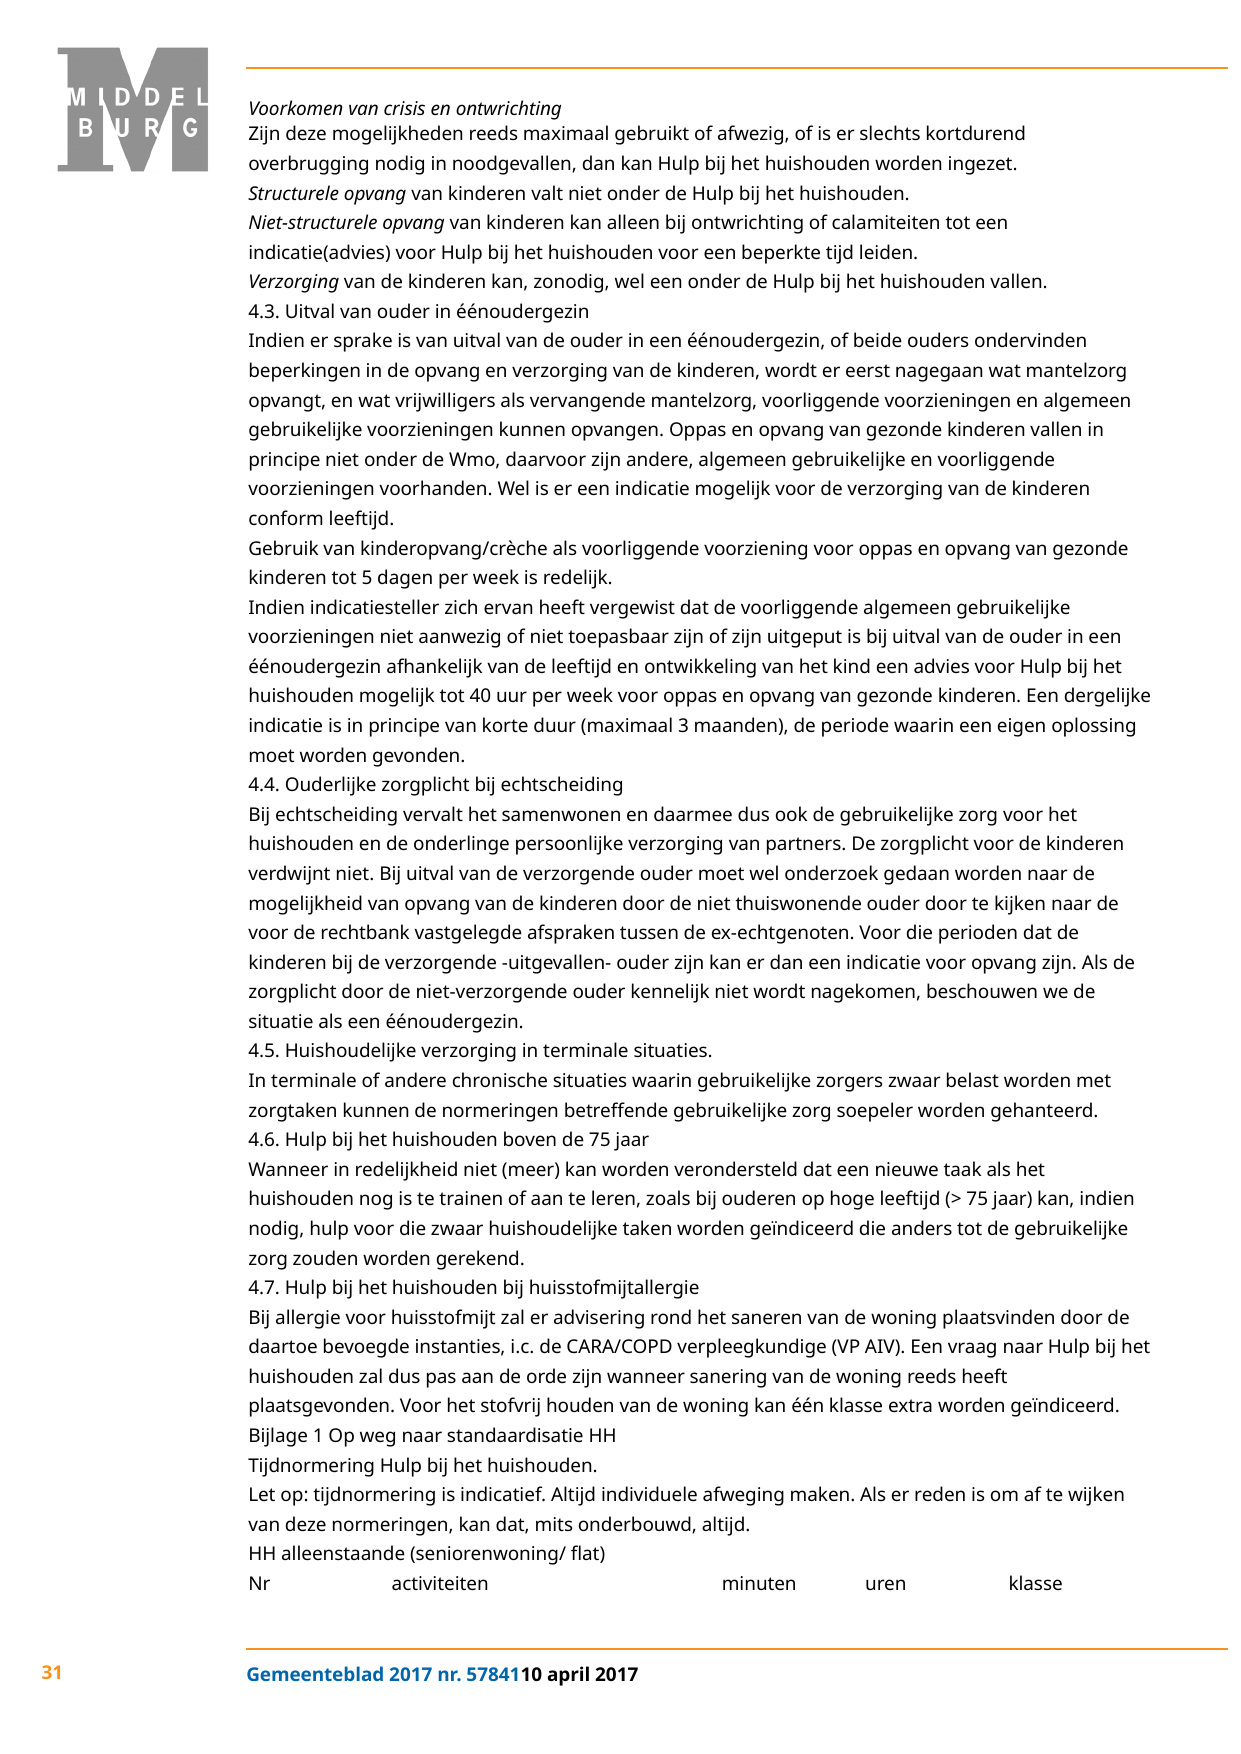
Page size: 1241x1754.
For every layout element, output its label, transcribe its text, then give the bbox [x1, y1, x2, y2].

text Indien er sprake is van uitval van de ouder in een éénoudergezin, of beide ouders ondervinden beperkingen in de opvang en verzorging van de kinderen, wordt er eerst nagegaan wat mantelzorg opvangt, en wat vrijwilligers als vervangende mantelzorg, voorliggende voorzieningen en algemeen gebruikelijke voorzieningen kunnen opvangen. Oppas en opvang van gezonde kinderen vallen in principe niet onder de Wmo, daarvoor zijn andere, algemeen gebruikelijke en voorliggende voorzieningen voorhanden. Wel is er een indicatie mogelijk voor de verzorging van de kinderen conform leeftijd. [248, 328, 1152, 531]
text 4.7. Hulp bij het huishouden bij huisstofmijtallergie [248, 1274, 1152, 1300]
text Gebruik van kinderopvang/crèche als voorliggende voorziening voor oppas en opvang van gezonde kinderen tot 5 dagen per week is redelijk. [248, 535, 1152, 590]
table_header uren [865, 1570, 1008, 1596]
text 4.4. Ouderlijke zorgplicht bij echtscheiding [248, 771, 1152, 797]
text In terminale of andere chronische situaties waarin gebruikelijke zorgers zwaar belast worden met zorgtaken kunnen de normeringen betreffende gebruikelijke zorg soepeler worden gehanteerd. [248, 1067, 1152, 1122]
text Structurele opvang van kinderen valt niet onder de Hulp bij het huishouden. [248, 180, 1152, 205]
text Bij allergie voor huisstofmijt zal er advisering rond het saneren van de woning plaatsvinden door de daartoe bevoegde instanties, i.c. de CARA/COPD verpleegkundige (VP AIV). Een vraag naar Hulp bij het huishouden zal dus pas aan de orde zijn wanneer sanering van de woning reeds heeft plaatsgevonden. Voor het stofvrij houden van de woning kan één klasse extra worden geïndiceerd. [248, 1304, 1152, 1418]
table_header minuten [722, 1570, 865, 1596]
text 4.3. Uitval van ouder in éénoudergezin [248, 298, 1152, 324]
picture [41, 47, 231, 172]
text Voorkomen van crisis en ontwrichting [248, 95, 1152, 121]
text Let op: tijdnormering is indicatief. Altijd individuele afweging maken. Als er reden is om af te wijken van deze normeringen, kan dat, mits onderbouwd, altijd. [248, 1481, 1152, 1537]
text 4.5. Huishoudelijke verzorging in terminale situaties. [248, 1038, 1152, 1063]
text Bijlage 1 Op weg naar standaardisatie HH [248, 1422, 1152, 1448]
table_header Nr [248, 1570, 391, 1596]
text Zijn deze mogelijkheden reeds maximaal gebruikt of afwezig, of is er slechts kortdurend overbrugging nodig in noodgevallen, dan kan Hulp bij het huishouden worden ingezet. [248, 121, 1152, 176]
text Bij echtscheiding vervalt het samenwonen en daarmee dus ook de gebruikelijke zorg voor het huishouden en de onderlinge persoonlijke verzorging van partners. De zorgplicht voor de kinderen verdwijnt niet. Bij uitval van de verzorgende ouder moet wel onderzoek gedaan worden naar de mogelijkheid van opvang van de kinderen door de niet thuiswonende ouder door te kijken naar de voor de rechtbank vastgelegde afspraken tussen de ex-echtgenoten. Voor die perioden dat de kinderen bij de verzorgende -uitgevallen- ouder zijn kan er dan een indicatie voor opvang zijn. Als de zorgplicht door de niet-verzorgende ouder kennelijk niet wordt nagekomen, beschouwen we de situatie als een éénoudergezin. [248, 801, 1152, 1034]
text Verzorging van de kinderen kan, zonodig, wel een onder de Hulp bij het huishouden vallen. [248, 268, 1152, 294]
text 4.6. Hulp bij het huishouden boven de 75 jaar [248, 1126, 1152, 1152]
text Wanneer in redelijkheid niet (meer) kan worden verondersteld dat een nieuwe taak als het huishouden nog is te trainen of aan te leren, zoals bij ouderen op hoge leeftijd (> 75 jaar) kan, indien nodig, hulp voor die zwaar huishoudelijke taken worden geïndiceerd die anders tot de gebruikelijke zorg zouden worden gerekend. [248, 1156, 1152, 1270]
text Tijdnormering Hulp bij het huishouden. [248, 1452, 1152, 1477]
table_header activiteiten [391, 1570, 722, 1596]
text Indien indicatiesteller zich ervan heeft vergewist dat de voorliggende algemeen gebruikelijke voorzieningen niet aanwezig of niet toepasbaar zijn of zijn uitgeput is bij uitval van de ouder in een éénoudergezin afhankelijk van de leeftijd en ontwikkeling van het kind een advies voor Hulp bij het huishouden mogelijk tot 40 uur per week voor oppas en opvang van gezonde kinderen. Een dergelijke indicatie is in principe van korte duur (maximaal 3 maanden), de periode waarin een eigen oplossing moet worden gevonden. [248, 594, 1152, 767]
text HH alleenstaande (seniorenwoning/ flat) [248, 1541, 1152, 1566]
table_header klasse [1008, 1570, 1152, 1596]
text Niet-structurele opvang van kinderen kan alleen bij ontwrichting of calamiteiten tot een indicatie(advies) voor Hulp bij het huishouden voor een beperkte tijd leiden. [248, 209, 1152, 264]
